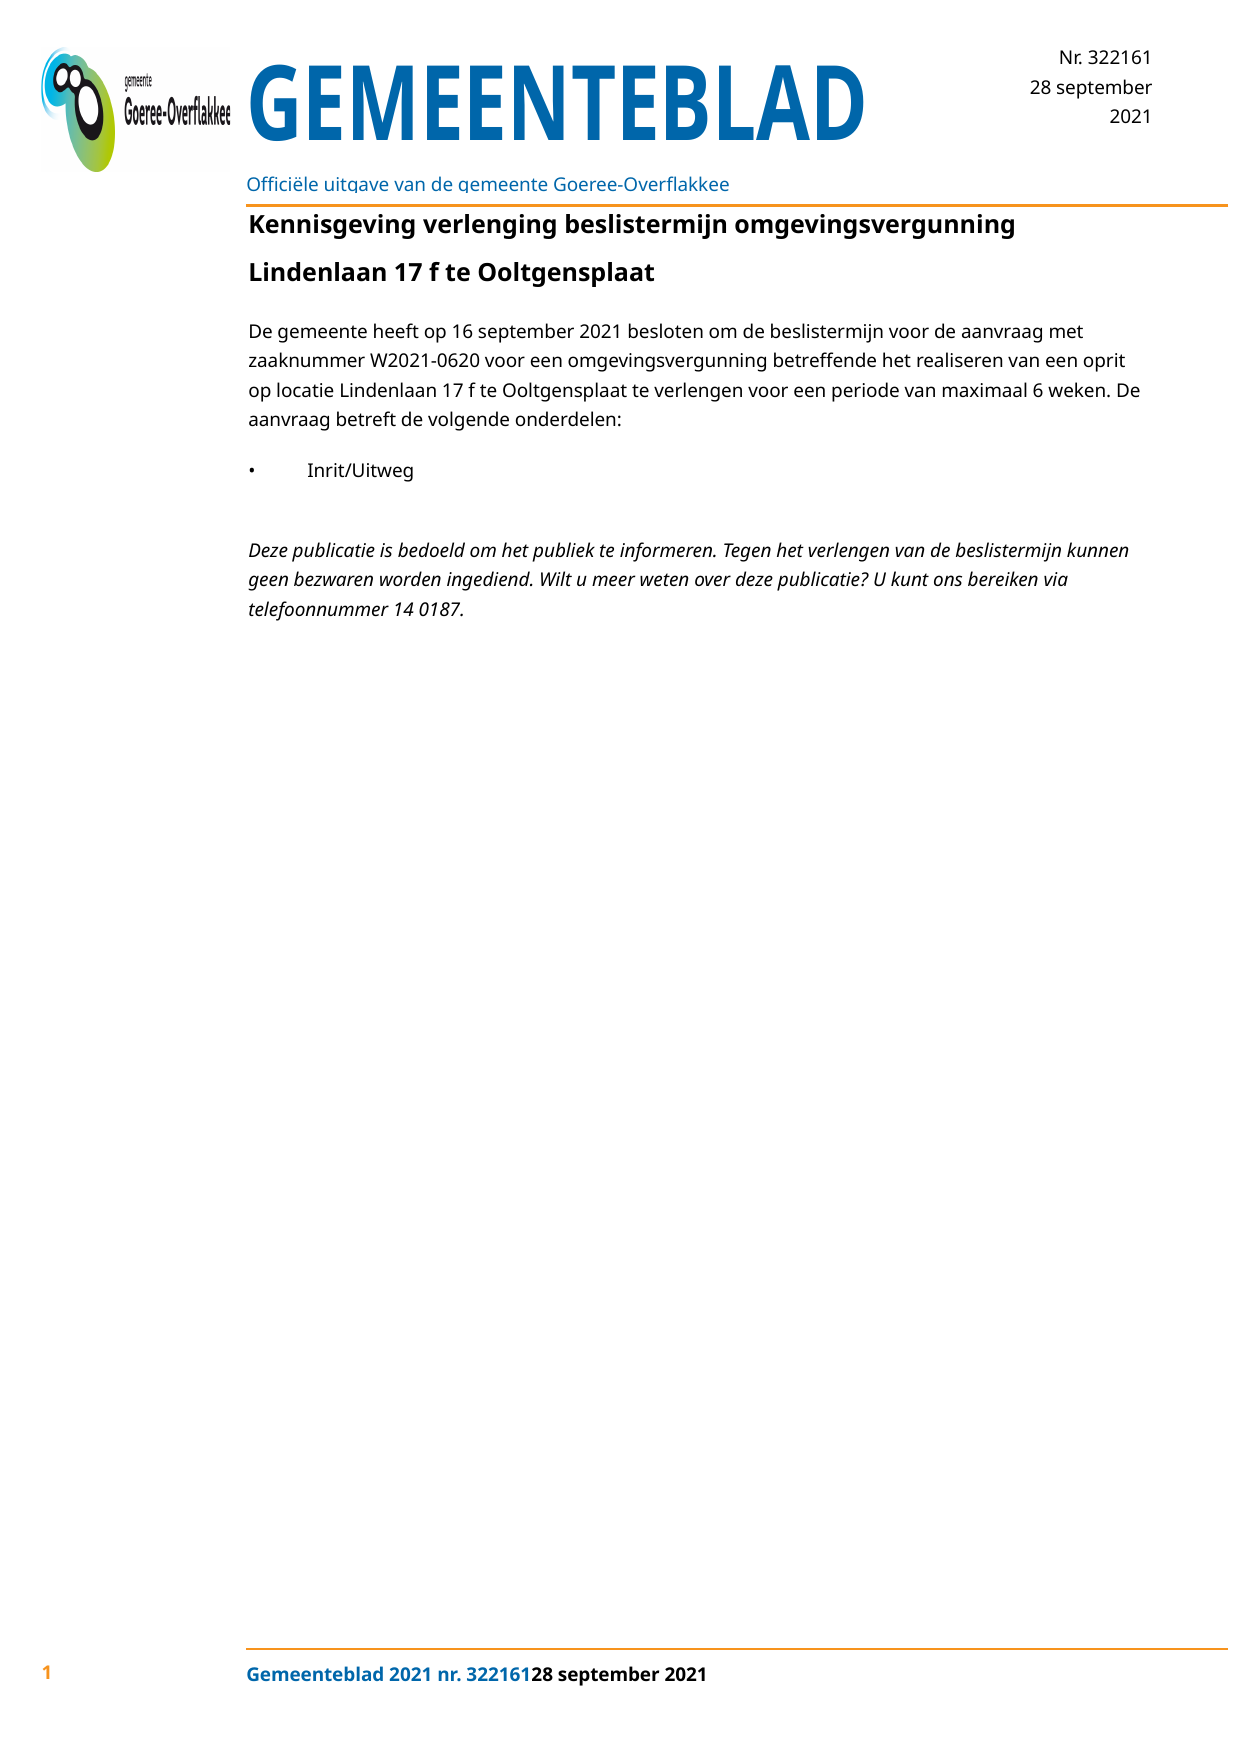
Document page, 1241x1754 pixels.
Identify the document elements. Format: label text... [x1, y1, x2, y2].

picture [41, 47, 231, 172]
text Kennisgeving verlenging beslistermijn omgevingsvergunning Lindenlaan 17 f te Ooltgensplaat [248, 207, 1152, 288]
text De gemeente heeft op 16 september 2021 besloten om de beslistermijn voor de aanvraag met zaaknummer W2021-0620 voor een omgevingsvergunning betreffende het realiseren van een oprit op locatie Lindenlaan 17 f te Ooltgensplaat te verlengen voor een periode van maximaal 6 weken. De aanvraag betreft de volgende onderdelen: [248, 318, 1152, 432]
text Deze publicatie is bedoeld om het publiek te informeren. Tegen het verlengen van de beslistermijn kunnen geen bezwaren worden ingediend. Wilt u meer weten over deze publicatie? U kunt ons bereiken via telefoonnummer 14 0187. [248, 537, 1152, 622]
list Inrit/Uitweg [248, 457, 1152, 483]
